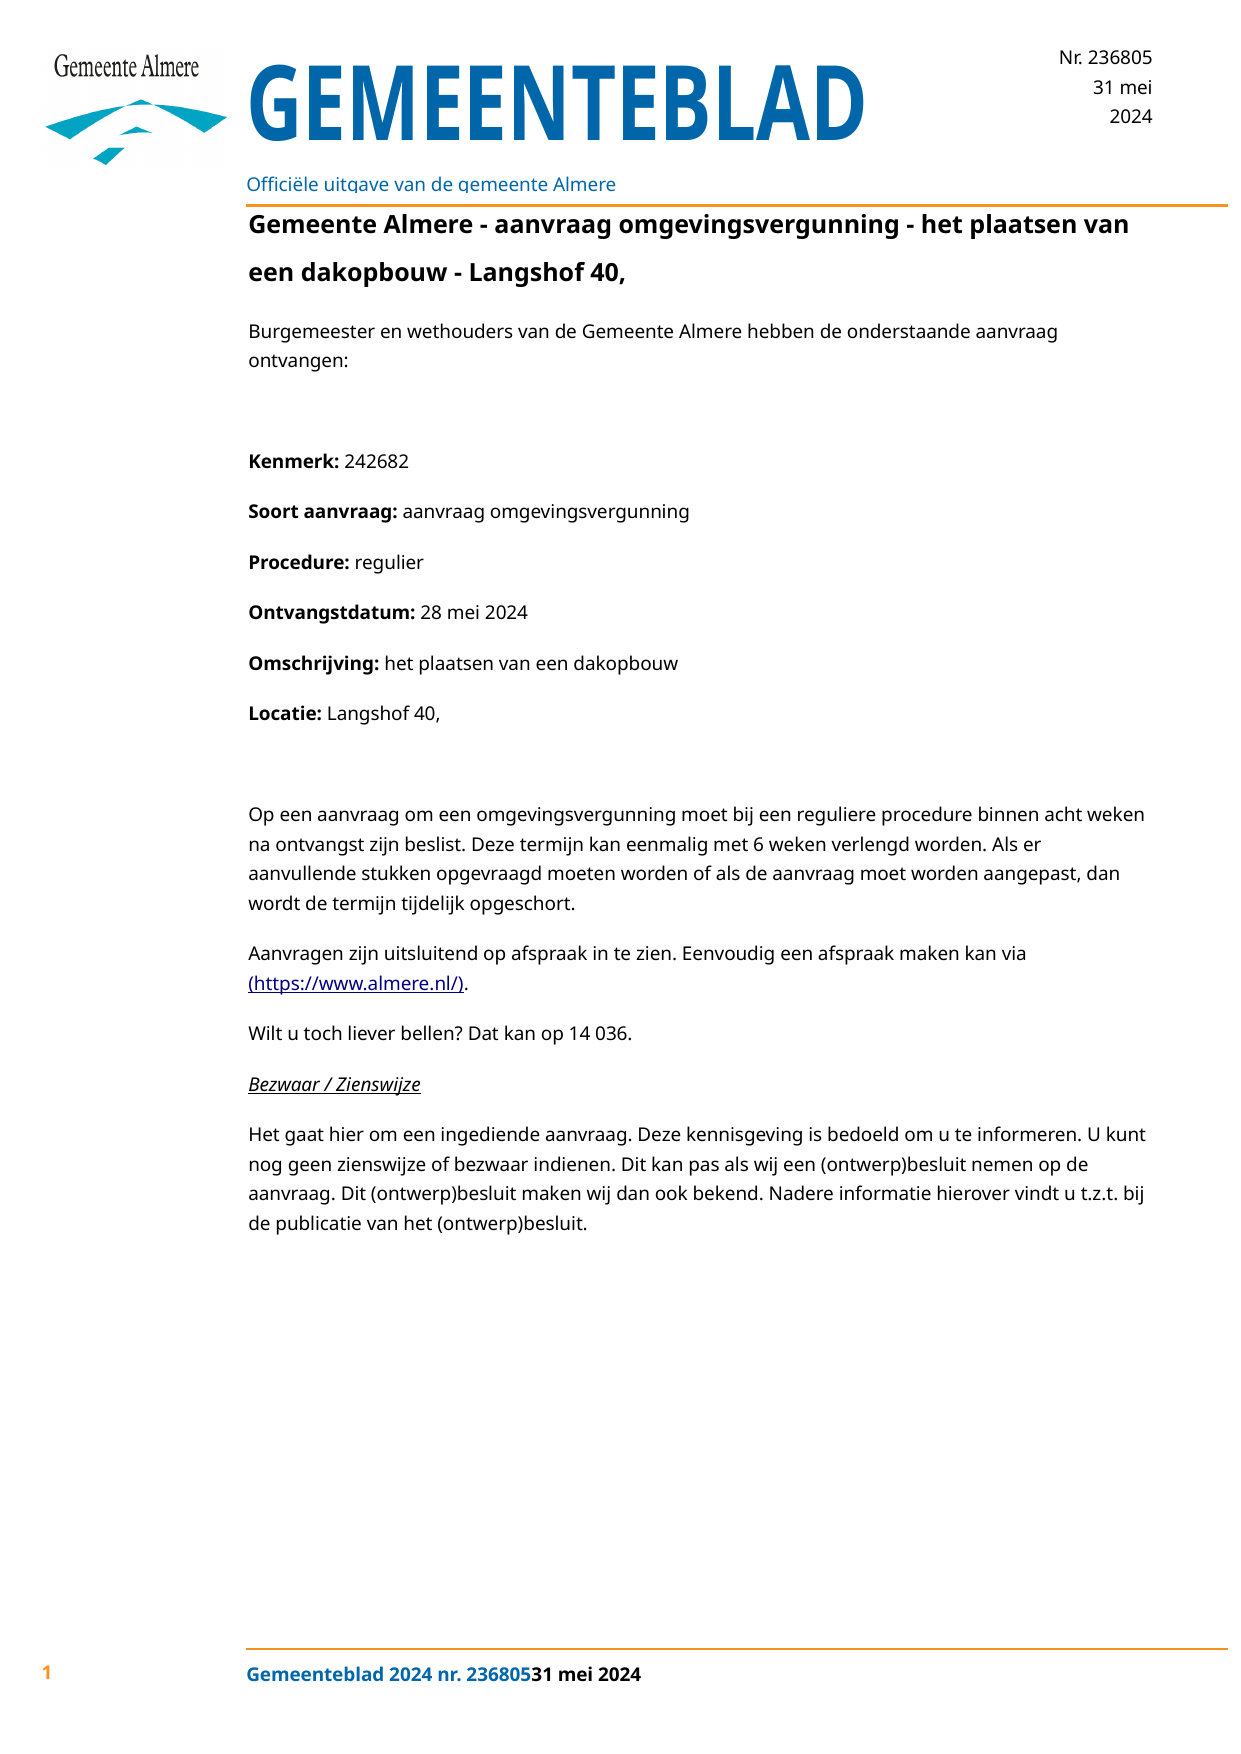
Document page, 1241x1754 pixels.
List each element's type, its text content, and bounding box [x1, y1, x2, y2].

text Soort aanvraag: aanvraag omgevingsvergunning [248, 499, 1152, 524]
text Kenmerk: 242682 [248, 448, 1152, 474]
picture [41, 47, 231, 172]
text Procedure: regulier [248, 549, 1152, 575]
text Bezwaar / Zienswijze [248, 1071, 1152, 1097]
text Op een aanvraag om een omgevingsvergunning moet bij een reguliere procedure binnen acht weken na ontvangst zijn beslist. Deze termijn kan eenmalig met 6 weken verlengd worden. Als er aanvullende stukken opgevraagd moeten worden of als de aanvraag moet worden aangepast, dan wordt de termijn tijdelijk opgeschort. [248, 801, 1152, 916]
text Gemeente Almere - aanvraag omgevingsvergunning - het plaatsen van een dakopbouw - Langshof 40, [248, 207, 1152, 288]
text Ontvangstdatum: 28 mei 2024 [248, 599, 1152, 625]
text Omschrijving: het plaatsen van een dakopbouw [248, 650, 1152, 676]
text Wilt u toch liever bellen? Dat kan op 14 036. [248, 1020, 1152, 1046]
text Het gaat hier om een ingediende aanvraag. Deze kennisgeving is bedoeld om u te informeren. U kunt nog geen zienswijze of bezwaar indienen. Dit kan pas als wij een (ontwerp)besluit nemen op de aanvraag. Dit (ontwerp)besluit maken wij dan ook bekend. Nadere informatie hierover vindt u t.z.t. bij de publicatie van het (ontwerp)besluit. [248, 1121, 1152, 1236]
text Locatie: Langshof 40, [248, 700, 1152, 726]
text Burgemeester en wethouders van de Gemeente Almere hebben de onderstaande aanvraag ontvangen: [248, 318, 1152, 373]
text Aanvragen zijn uitsluitend op afspraak in te zien. Eenvoudig een afspraak maken kan via (https://www.almere.nl/). [248, 940, 1152, 996]
